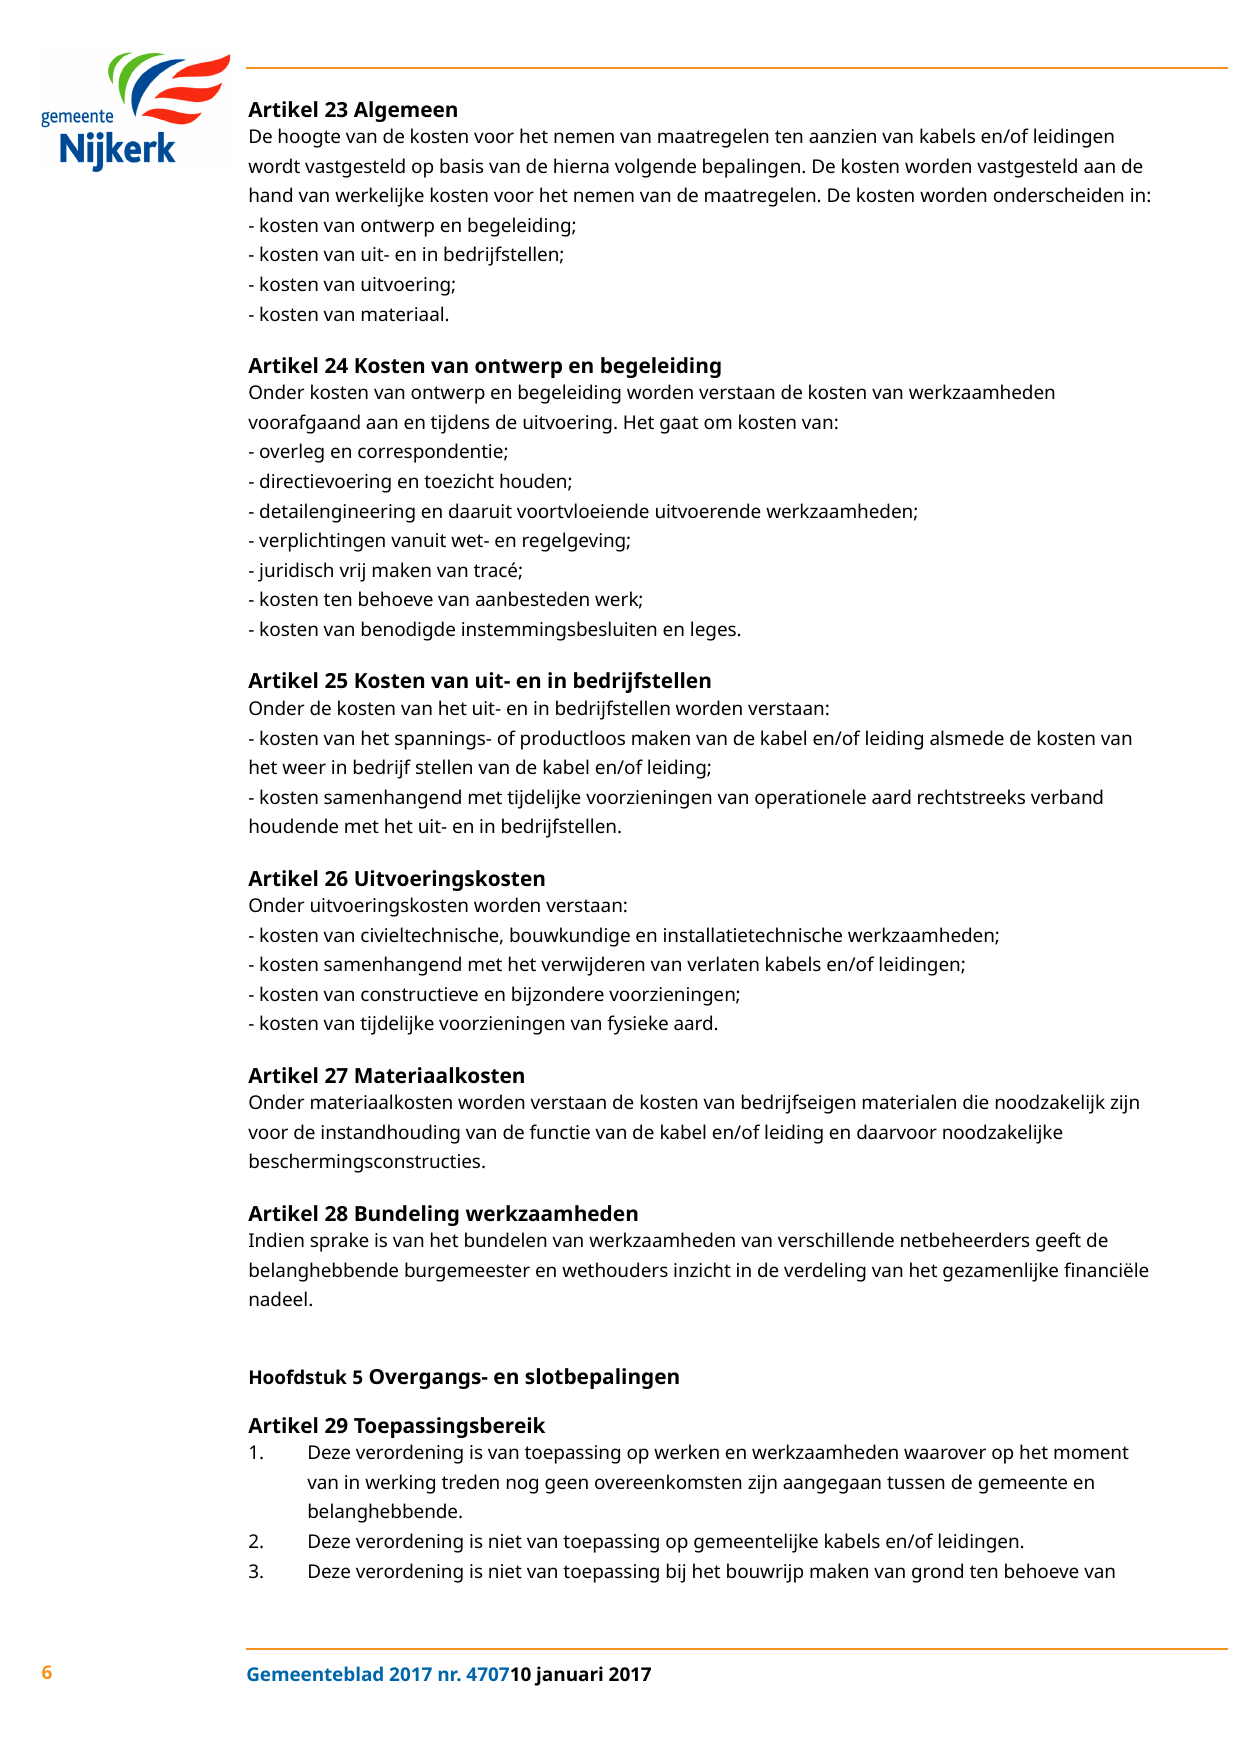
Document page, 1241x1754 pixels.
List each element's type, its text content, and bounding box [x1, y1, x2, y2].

text De hoogte van de kosten voor het nemen van maatregelen ten aanzien van kabels en/of leidingen wordt vastgesteld op basis van de hierna volgende bepalingen. De kosten worden vastgesteld aan de hand van werkelijke kosten voor het nemen van de maatregelen. De kosten worden onderscheiden in: [248, 123, 1152, 208]
text - detailengineering en daaruit voortvloeiende uitvoerende werkzaamheden; [248, 498, 1152, 524]
text Artikel 29 Toepassingsbereik [248, 1411, 1152, 1439]
list Deze verordening is niet van toepassing op gemeentelijke kabels en/of leidingen. [248, 1528, 1152, 1554]
text Onder kosten van ontwerp en begeleiding worden verstaan de kosten van werkzaamheden voorafgaand aan en tijdens de uitvoering. Het gaat om kosten van: [248, 379, 1152, 435]
text - kosten van materiaal. [248, 301, 1152, 326]
text Onder uitvoeringskosten worden verstaan: [248, 892, 1152, 918]
text Onder de kosten van het uit- en in bedrijfstellen worden verstaan: [248, 695, 1152, 721]
text - kosten van het spannings- of productloos maken van de kabel en/of leiding alsmede de kosten van het weer in bedrijf stellen van de kabel en/of leiding; [248, 725, 1152, 780]
text Artikel 26 Uitvoeringskosten [248, 864, 1152, 892]
text - kosten samenhangend met tijdelijke voorzieningen van operationele aard rechtstreeks verband houdende met het uit- en in bedrijfstellen. [248, 784, 1152, 839]
text Artikel 25 Kosten van uit- en in bedrijfstellen [248, 667, 1152, 695]
text - kosten van ontwerp en begeleiding; [248, 212, 1152, 238]
text - kosten van constructieve en bijzondere voorzieningen; [248, 981, 1152, 1007]
text Hoofdstuk 5 Overgangs- en slotbepalingen [248, 1362, 1152, 1390]
text - kosten van uit- en in bedrijfstellen; [248, 242, 1152, 267]
text Artikel 24 Kosten van ontwerp en begeleiding [248, 351, 1152, 379]
text Indien sprake is van het bundelen van werkzaamheden van verschillende netbeheerders geeft de belanghebbende burgemeester en wethouders inzicht in de verdeling van het gezamenlijke financiële nadeel. [248, 1227, 1152, 1312]
text - kosten van tijdelijke voorzieningen van fysieke aard. [248, 1011, 1152, 1036]
text - kosten van uitvoering; [248, 271, 1152, 297]
text - kosten ten behoeve van aanbesteden werk; [248, 587, 1152, 612]
text - juridisch vrij maken van tracé; [248, 557, 1152, 583]
text - verplichtingen vanuit wet- en regelgeving; [248, 527, 1152, 553]
text Artikel 23 Algemeen [248, 95, 1152, 123]
picture [41, 47, 231, 172]
text Artikel 27 Materiaalkosten [248, 1061, 1152, 1089]
list Deze verordening is niet van toepassing bij het bouwrijp maken van grond ten behoeve van [248, 1558, 1152, 1584]
text - directievoering en toezicht houden; [248, 468, 1152, 494]
text Artikel 28 Bundeling werkzaamheden [248, 1199, 1152, 1227]
text - kosten samenhangend met het verwijderen van verlaten kabels en/of leidingen; [248, 951, 1152, 977]
text - overleg en correspondentie; [248, 439, 1152, 464]
text Onder materiaalkosten worden verstaan de kosten van bedrijfseigen materialen die noodzakelijk zijn voor de instandhouding van de functie van de kabel en/of leiding en daarvoor noodzakelijke beschermingsconstructies. [248, 1089, 1152, 1174]
list Deze verordening is van toepassing op werken en werkzaamheden waarover op het moment van in werking treden nog geen overeenkomsten zijn aangegaan tussen de gemeente en belanghebbende. [248, 1439, 1152, 1524]
text - kosten van civieltechnische, bouwkundige en installatietechnische werkzaamheden; [248, 922, 1152, 948]
text - kosten van benodigde instemmingsbesluiten en leges. [248, 616, 1152, 642]
